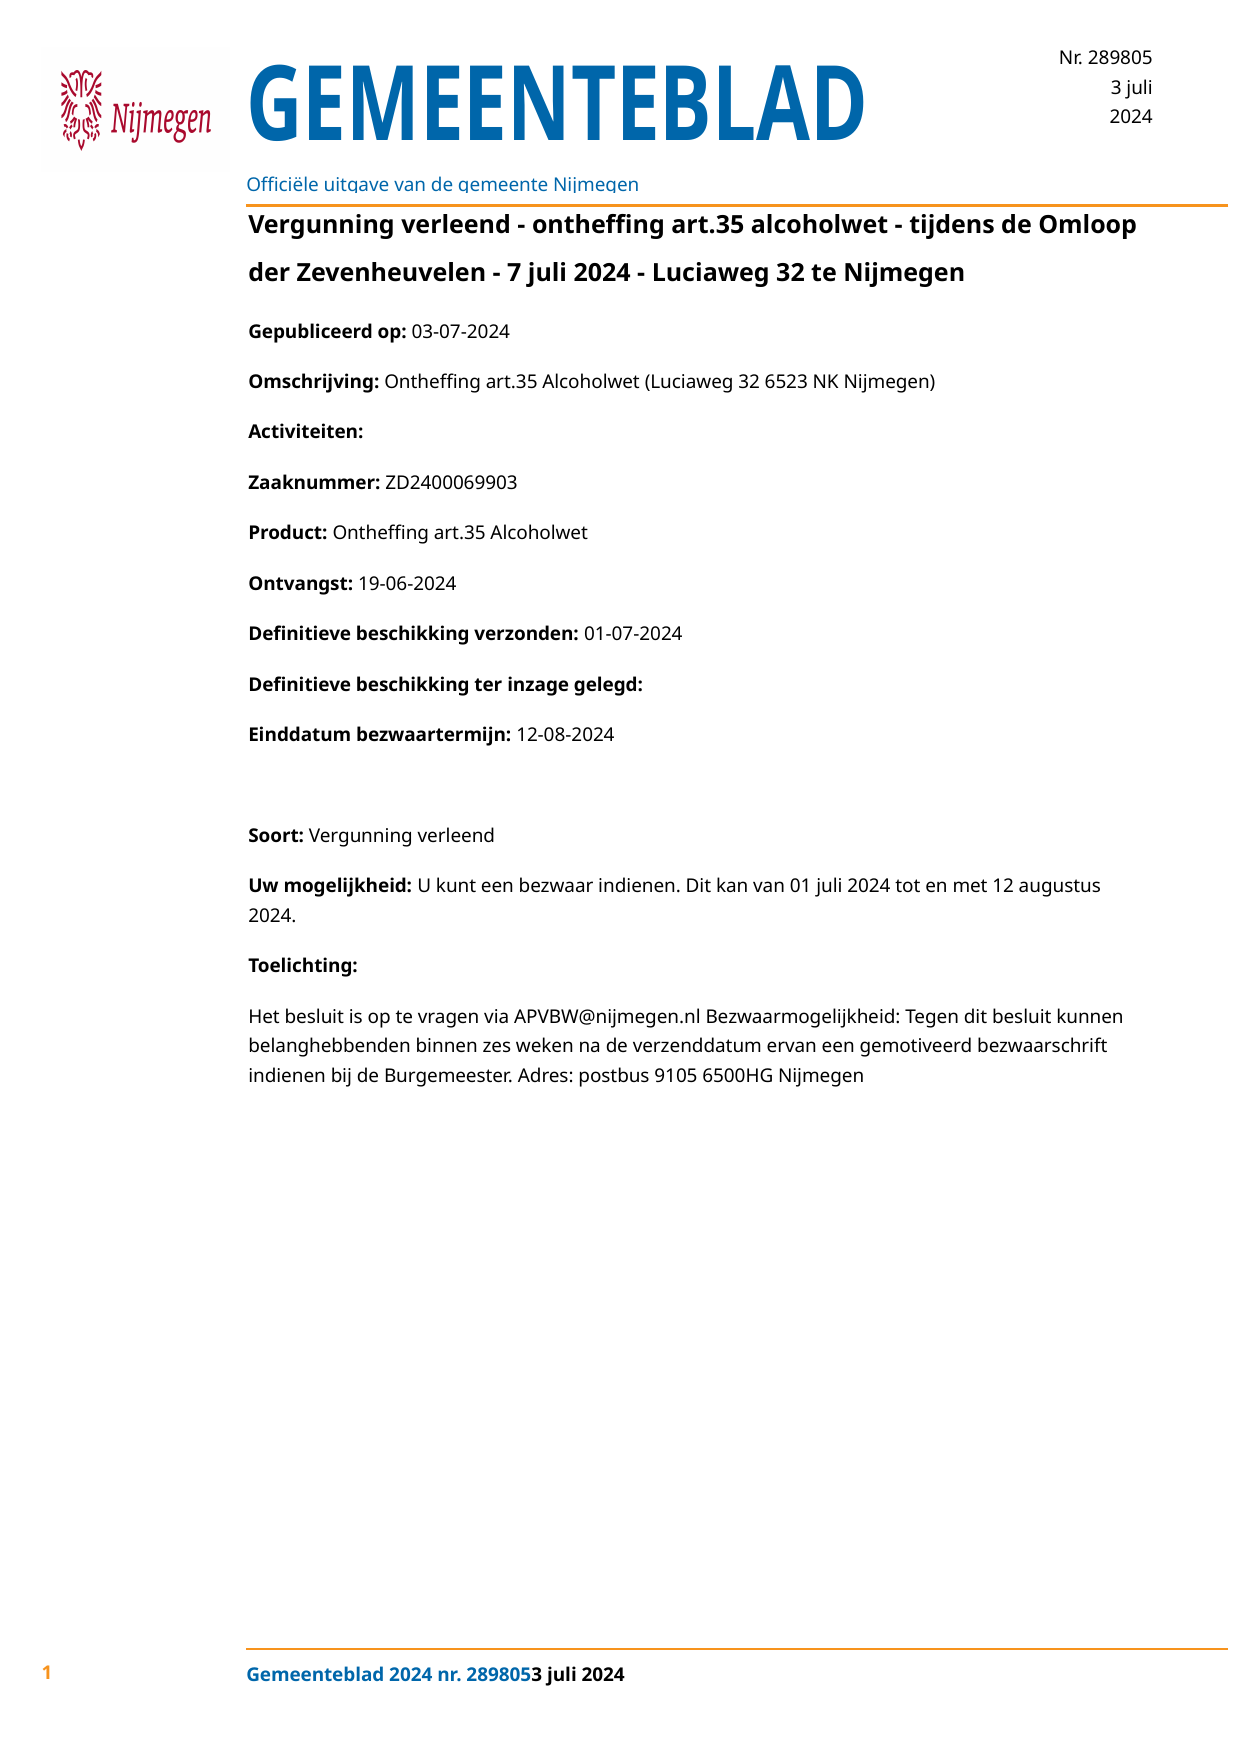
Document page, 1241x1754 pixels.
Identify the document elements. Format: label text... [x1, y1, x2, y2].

text Einddatum bezwaartermijn: 12-08-2024 [248, 721, 1152, 747]
text Vergunning verleend - ontheffing art.35 alcoholwet - tijdens de Omloop der Zevenheuvelen - 7 juli 2024 - Luciaweg 32 te Nijmegen [248, 207, 1152, 288]
text Omschrijving: Ontheffing art.35 Alcoholwet (Luciaweg 32 6523 NK Nijmegen) [248, 368, 1152, 394]
text Definitieve beschikking verzonden: 01-07-2024 [248, 620, 1152, 646]
text Het besluit is op te vragen via APVBW@nijmegen.nl Bezwaarmogelijkheid: Tegen dit besluit kunnen belanghebbenden binnen zes weken na de verzenddatum ervan een gemotiveerd bezwaarschrift indienen bij de Burgemeester. Adres: postbus 9105 6500HG Nijmegen [248, 1003, 1152, 1088]
text Ontvangst: 19-06-2024 [248, 570, 1152, 596]
text Soort: Vergunning verleend [248, 822, 1152, 848]
text Uw mogelijkheid: U kunt een bezwaar indienen. Dit kan van 01 juli 2024 tot en met 12 augustus 2024. [248, 872, 1152, 928]
text Gepubliceerd op: 03-07-2024 [248, 318, 1152, 344]
text Product: Ontheffing art.35 Alcoholwet [248, 519, 1152, 545]
picture [41, 47, 231, 172]
text Zaaknummer: ZD2400069903 [248, 469, 1152, 495]
text Activiteiten: [248, 419, 1152, 444]
text Definitieve beschikking ter inzage gelegd: [248, 671, 1152, 697]
text Toelichting: [248, 952, 1152, 978]
